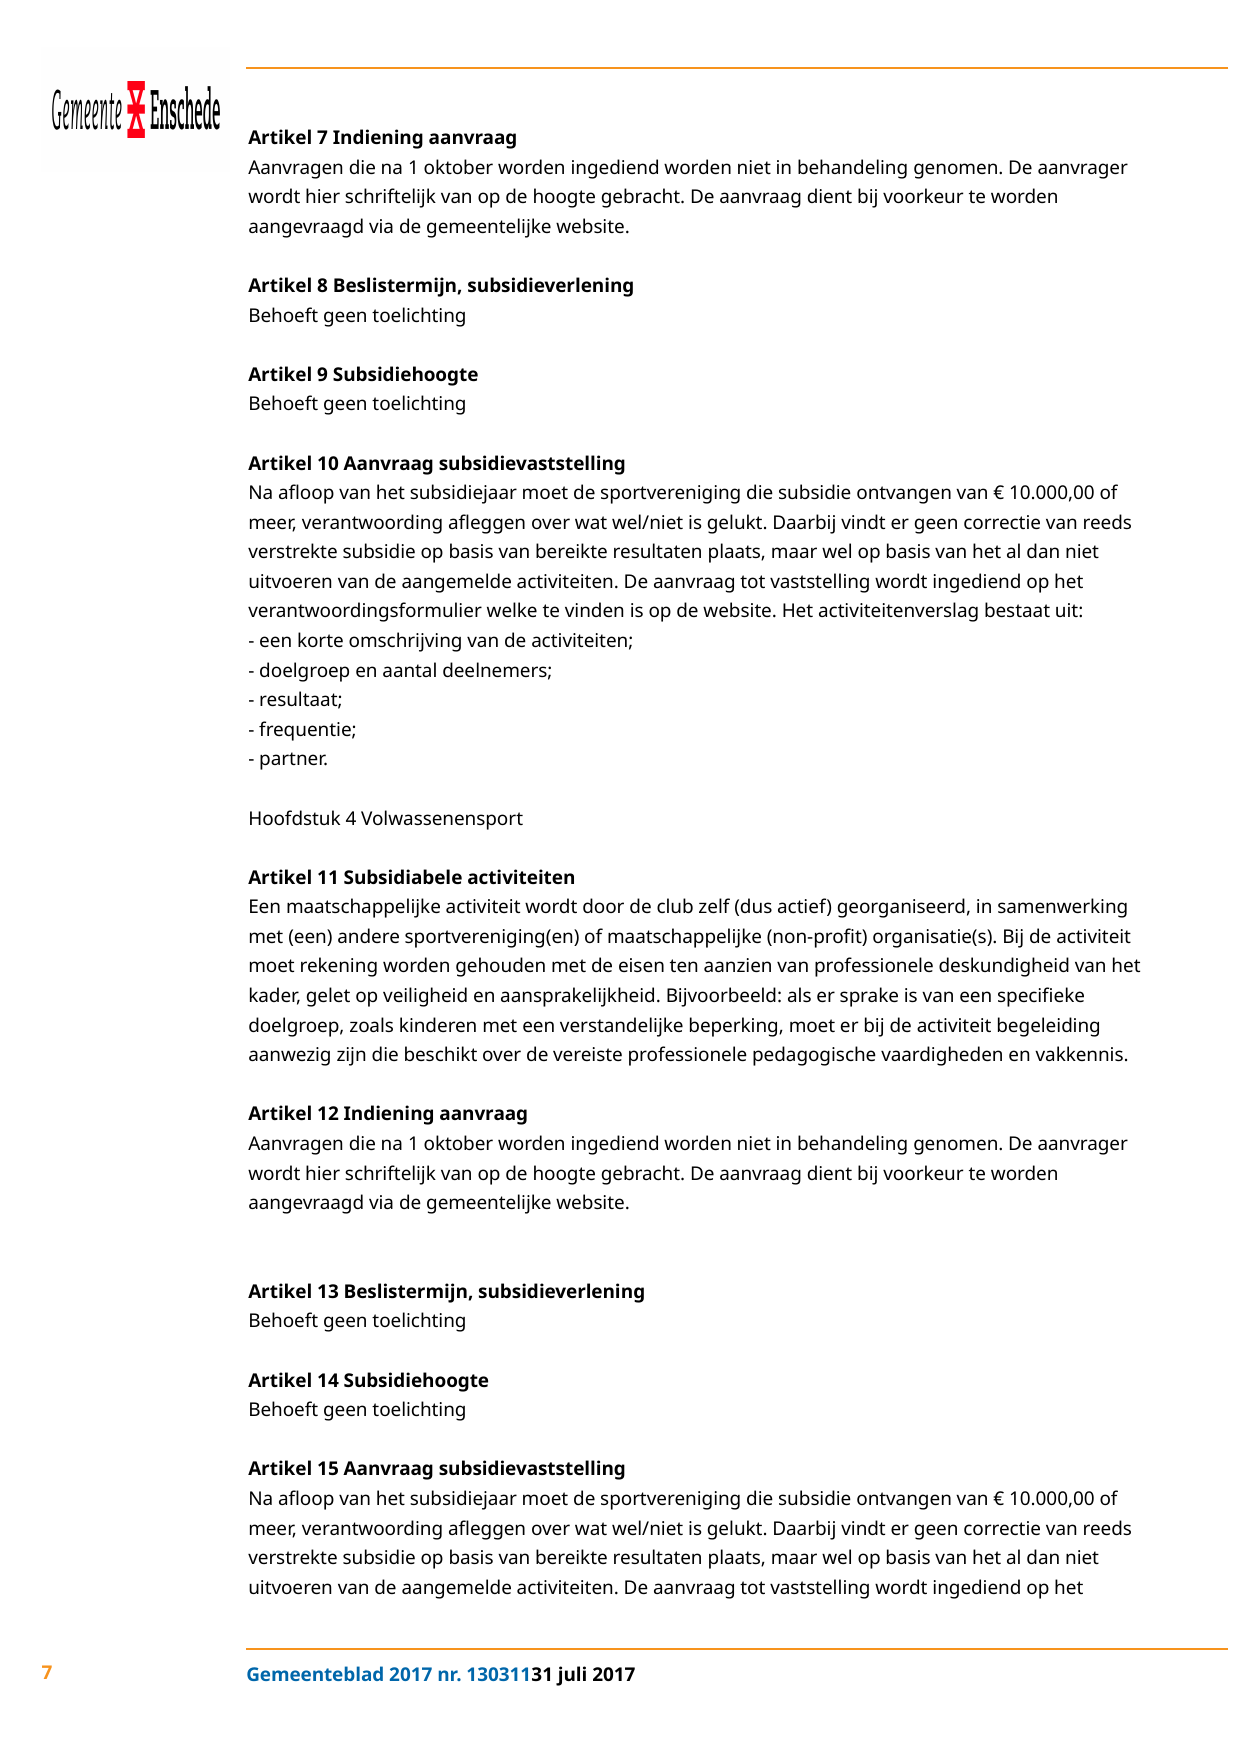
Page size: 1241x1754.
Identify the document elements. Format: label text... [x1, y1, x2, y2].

text - een korte omschrijving van de activiteiten; [248, 627, 1152, 653]
text Aanvragen die na 1 oktober worden ingediend worden niet in behandeling genomen. De aanvrager wordt hier schriftelijk van op de hoogte gebracht. De aanvraag dient bij voorkeur te worden aangevraagd via de gemeentelijke website. [248, 1130, 1152, 1215]
text Hoofdstuk 4 Volwassenensport [248, 805, 1152, 831]
text Een maatschappelijke activiteit wordt door de club zelf (dus actief) georganiseerd, in samenwerking met (een) andere sportvereniging(en) of maatschappelijke (non-profit) organisatie(s). Bij de activiteit moet rekening worden gehouden met de eisen ten aanzien van professionele deskundigheid van het kader, gelet op veiligheid en aansprakelijkheid. Bijvoorbeeld: als er sprake is van een specifieke doelgroep, zoals kinderen met een verstandelijke beperking, moet er bij de activiteit begeleiding aanwezig zijn die beschikt over de vereiste professionele pedagogische vaardigheden en vakkennis. [248, 893, 1152, 1067]
text - resultaat; [248, 686, 1152, 712]
text Artikel 12 Indiening aanvraag [248, 1101, 1152, 1126]
picture [41, 47, 231, 172]
text - partner. [248, 746, 1152, 771]
text Behoeft geen toelichting [248, 1396, 1152, 1422]
text Behoeft geen toelichting [248, 391, 1152, 416]
text Artikel 10 Aanvraag subsidievaststelling [248, 450, 1152, 476]
text Artikel 14 Subsidiehoogte [248, 1367, 1152, 1393]
text Artikel 11 Subsidiabele activiteiten [248, 864, 1152, 890]
text Artikel 7 Indiening aanvraag [248, 124, 1152, 150]
text - doelgroep en aantal deelnemers; [248, 657, 1152, 683]
text Na afloop van het subsidiejaar moet de sportvereniging die subsidie ontvangen van € 10.000,00 of meer, verantwoording afleggen over wat wel/niet is gelukt. Daarbij vindt er geen correctie van reeds verstrekte subsidie op basis van bereikte resultaten plaats, maar wel op basis van het al dan niet uitvoeren van de aangemelde activiteiten. De aanvraag tot vaststelling wordt ingediend op het [248, 1485, 1152, 1600]
text Behoeft geen toelichting [248, 1308, 1152, 1333]
text Behoeft geen toelichting [248, 302, 1152, 328]
text Na afloop van het subsidiejaar moet de sportvereniging die subsidie ontvangen van € 10.000,00 of meer, verantwoording afleggen over wat wel/niet is gelukt. Daarbij vindt er geen correctie van reeds verstrekte subsidie op basis van bereikte resultaten plaats, maar wel op basis van het al dan niet uitvoeren van de aangemelde activiteiten. De aanvraag tot vaststelling wordt ingediend op het verantwoordingsformulier welke te vinden is op de website. Het activiteitenverslag bestaat uit: [248, 479, 1152, 623]
text Aanvragen die na 1 oktober worden ingediend worden niet in behandeling genomen. De aanvrager wordt hier schriftelijk van op de hoogte gebracht. De aanvraag dient bij voorkeur te worden aangevraagd via de gemeentelijke website. [248, 154, 1152, 239]
text Artikel 9 Subsidiehoogte [248, 361, 1152, 387]
text Artikel 15 Aanvraag subsidievaststelling [248, 1456, 1152, 1481]
text Artikel 13 Beslistermijn, subsidieverlening [248, 1278, 1152, 1304]
text Artikel 8 Beslistermijn, subsidieverlening [248, 272, 1152, 298]
text - frequentie; [248, 716, 1152, 742]
